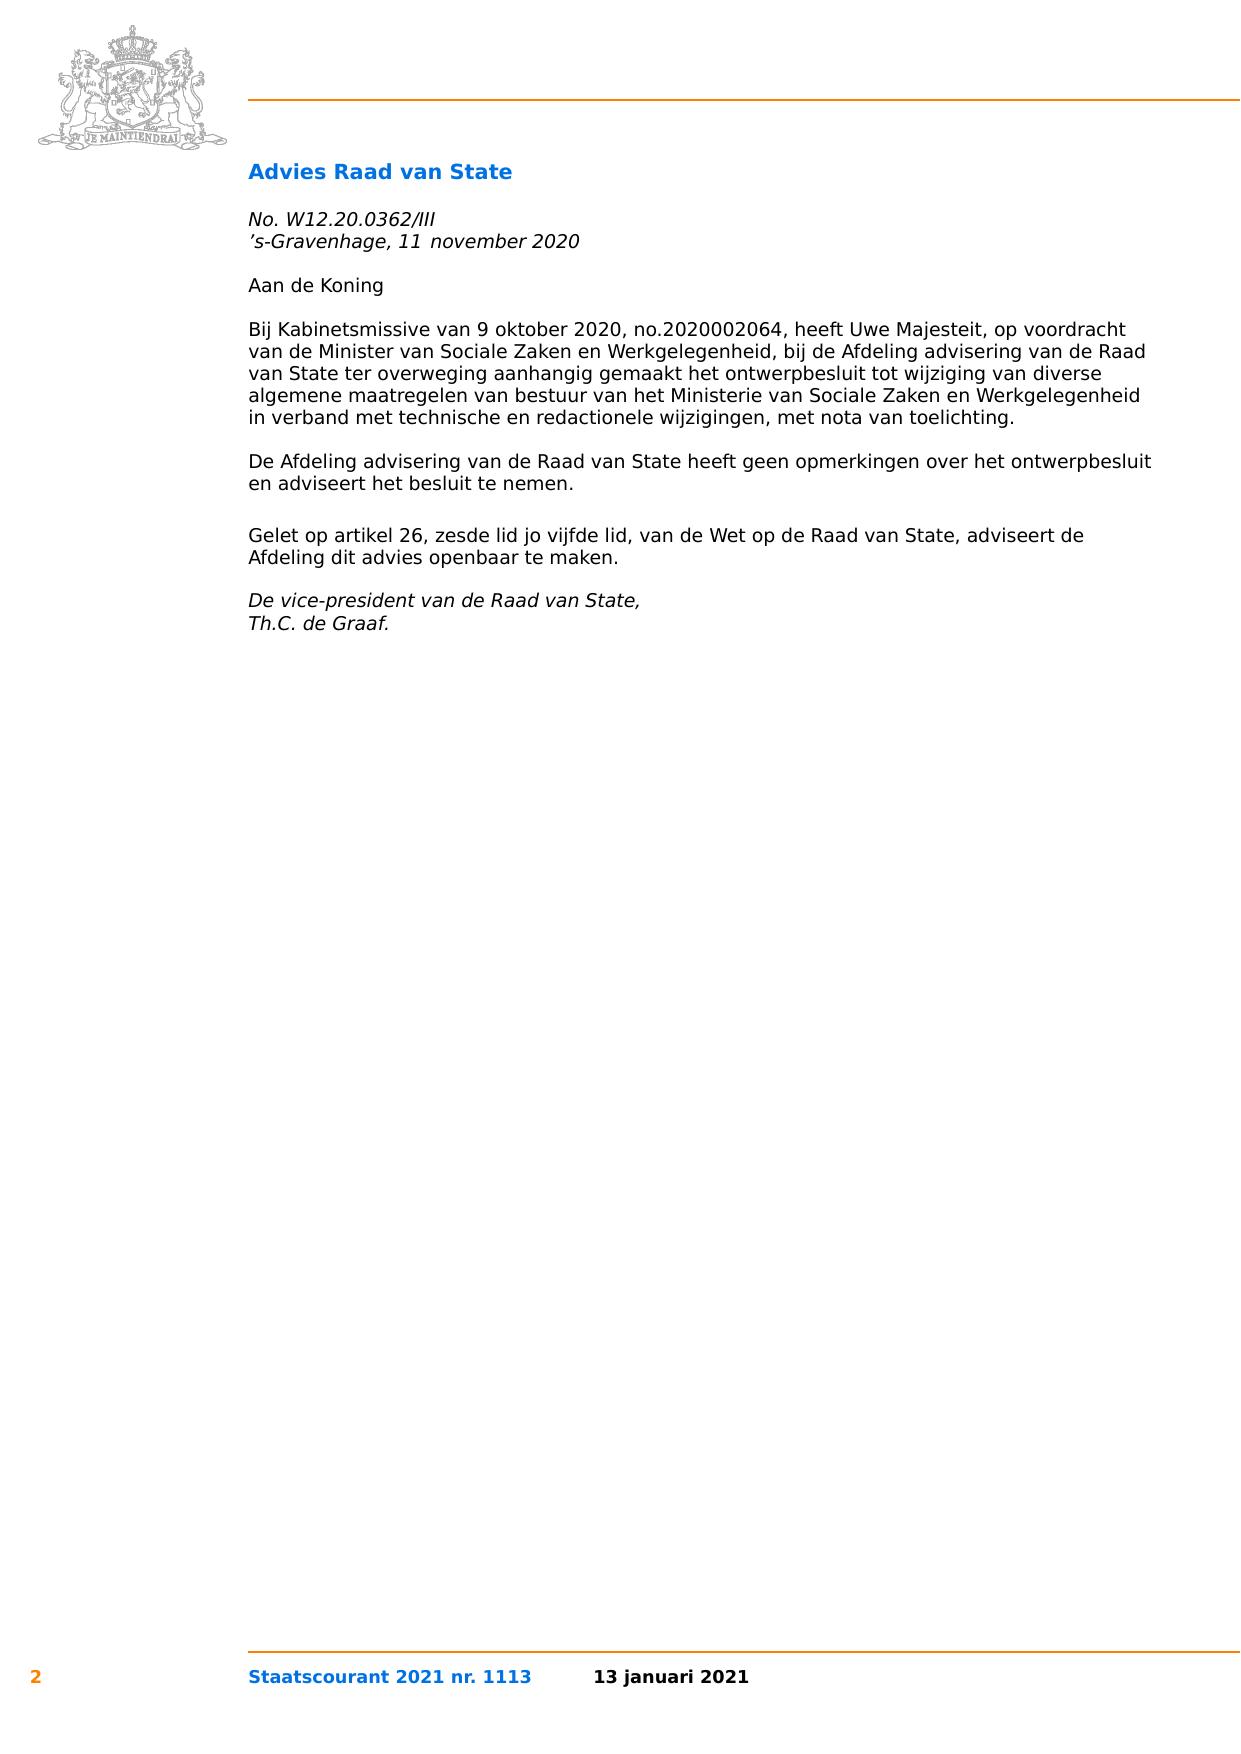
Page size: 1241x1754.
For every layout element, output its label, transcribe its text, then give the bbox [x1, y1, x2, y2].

text No. W12.20.0362/III [248, 209, 1163, 231]
text Aan de Koning [248, 275, 1163, 297]
text ’s-Gravenhage, 11 november 2020 [248, 231, 1163, 253]
subtitle Advies Raad van State [248, 160, 1163, 184]
text De vice-president van de Raad van State, Th.C. de Graaf. [248, 590, 1163, 634]
text Gelet op artikel 26, zesde lid jo vijfde lid, van de Wet op de Raad van State, adviseert de Afdeling dit advies openbaar te maken. [248, 524, 1163, 568]
text De Afdeling advisering van de Raad van State heeft geen opmerkingen over het ontwerpbesluit en adviseert het besluit te nemen. [248, 451, 1163, 494]
text Bij Kabinetsmissive van 9 oktober 2020, no.2020002064, heeft Uwe Majesteit, op voordracht van de Minister van Sociale Zaken en Werkgelegenheid, bij de Afdeling advisering van de Raad van State ter overweging aanhangig gemaakt het ontwerpbesluit tot wijziging van diverse algemene maatregelen van bestuur van het Ministerie van Sociale Zaken en Werkgelegenheid in verband met technische en redactionele wijzigingen, met nota van toelichting. [248, 319, 1163, 429]
picture [38, 25, 227, 150]
